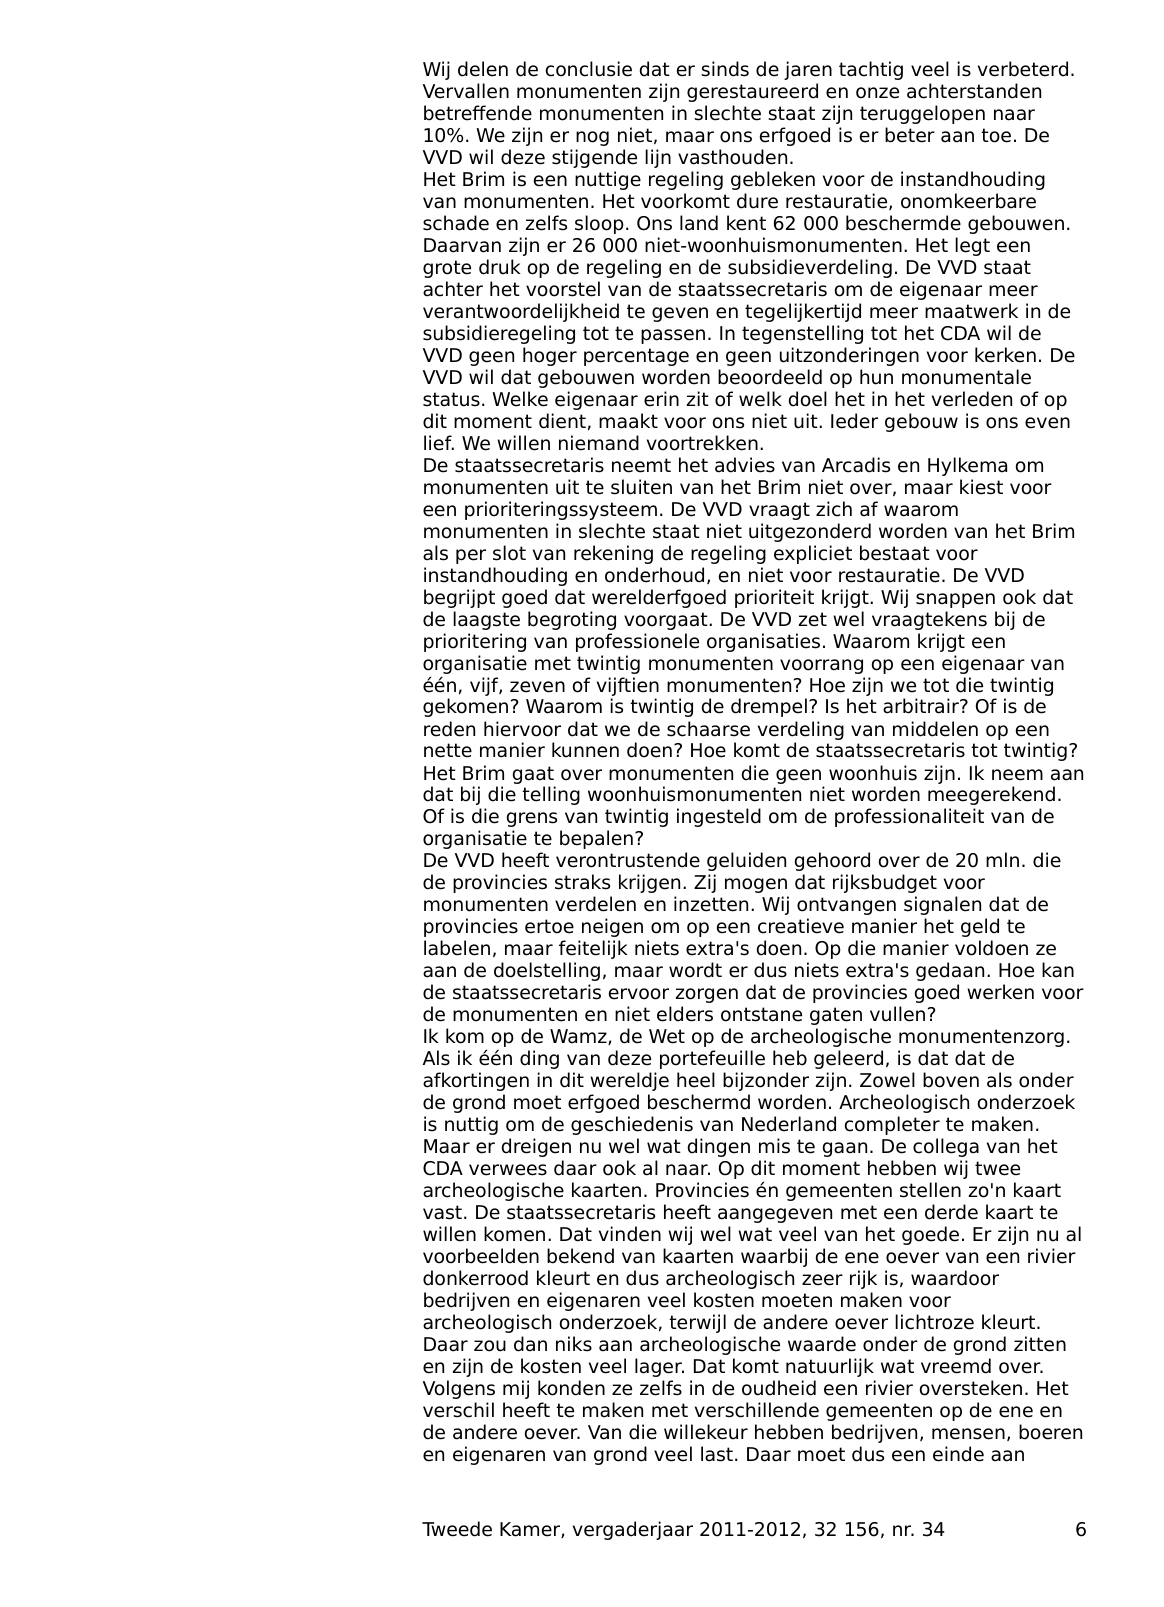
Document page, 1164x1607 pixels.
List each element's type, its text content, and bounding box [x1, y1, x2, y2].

text Het Brim gaat over monumenten die geen woonhuis zijn. Ik neem aan dat bij die telling woonhuismonumenten niet worden meegerekend. Of is die grens van twintig ingesteld om de professionaliteit van de organisatie te bepalen? [422, 762, 1087, 850]
text De VVD heeft verontrustende geluiden gehoord over de 20 mln. die de provincies straks krijgen. Zij mogen dat rijksbudget voor monumenten verdelen en inzetten. Wij ontvangen signalen dat de provincies ertoe neigen om op een creatieve manier het geld te labelen, maar feitelijk niets extra's doen. Op die manier voldoen ze aan de doelstelling, maar wordt er dus niets extra's gedaan. Hoe kan de staatssecretaris ervoor zorgen dat de provincies goed werken voor de monumenten en niet elders ontstane gaten vullen? [422, 850, 1087, 1026]
text De staatssecretaris neemt het advies van Arcadis en Hylkema om monumenten uit te sluiten van het Brim niet over, maar kiest voor een prioriteringssysteem. De VVD vraagt zich af waarom monumenten in slechte staat niet uitgezonderd worden van het Brim als per slot van rekening de regeling expliciet bestaat voor instandhouding en onderhoud, en niet voor restauratie. De VVD begrijpt goed dat werelderfgoed prioriteit krijgt. Wij snappen ook dat de laagste begroting voorgaat. De VVD zet wel vraagtekens bij de prioritering van professionele organisaties. Waarom krijgt een organisatie met twintig monumenten voorrang op een eigenaar van één, vijf, zeven of vijftien monumenten? Hoe zijn we tot die twintig gekomen? Waarom is twintig de drempel? Is het arbitrair? Of is de reden hiervoor dat we de schaarse verdeling van middelen op een nette manier kunnen doen? Hoe komt de staatssecretaris tot twintig? [422, 455, 1087, 762]
text Wij delen de conclusie dat er sinds de jaren tachtig veel is verbeterd. Vervallen monumenten zijn gerestaureerd en onze achterstanden betreffende monumenten in slechte staat zijn teruggelopen naar 10%. We zijn er nog niet, maar ons erfgoed is er beter aan toe. De VVD wil deze stijgende lijn vasthouden. [422, 59, 1087, 169]
text Ik kom op de Wamz, de Wet op de archeologische monumentenzorg. Als ik één ding van deze portefeuille heb geleerd, is dat dat de afkortingen in dit wereldje heel bijzonder zijn. Zowel boven als onder de grond moet erfgoed beschermd worden. Archeologisch onderzoek is nuttig om de geschiedenis van Nederland completer te maken. Maar er dreigen nu wel wat dingen mis te gaan. De collega van het CDA verwees daar ook al naar. Op dit moment hebben wij twee archeologische kaarten. Provincies én gemeenten stellen zo'n kaart vast. De staatssecretaris heeft aangegeven met een derde kaart te willen komen. Dat vinden wij wel wat veel van het goede. Er zijn nu al voorbeelden bekend van kaarten waarbij de ene oever van een rivier donkerrood kleurt en dus archeologisch zeer rijk is, waardoor bedrijven en eigenaren veel kosten moeten maken voor archeologisch onderzoek, terwijl de andere oever lichtroze kleurt. Daar zou dan niks aan archeologische waarde onder de grond zitten en zijn de kosten veel lager. Dat komt natuurlijk wat vreemd over. Volgens mij konden ze zelfs in de oudheid een rivier oversteken. Het verschil heeft te maken met verschillende gemeenten op de ene en de andere oever. Van die willekeur hebben bedrijven, mensen, boeren en eigenaren van grond veel last. Daar moet dus een einde aan [422, 1026, 1087, 1466]
text Het Brim is een nuttige regeling gebleken voor de instandhouding van monumenten. Het voorkomt dure restauratie, onomkeerbare schade en zelfs sloop. Ons land kent 62 000 beschermde gebouwen. Daarvan zijn er 26 000 niet-woonhuismonumenten. Het legt een grote druk op de regeling en de subsidieverdeling. De VVD staat achter het voorstel van de staatssecretaris om de eigenaar meer verantwoordelijkheid te geven en tegelijkertijd meer maatwerk in de subsidieregeling tot te passen. In tegenstelling tot het CDA wil de VVD geen hoger percentage en geen uitzonderingen voor kerken. De VVD wil dat gebouwen worden beoordeeld op hun monumentale status. Welke eigenaar erin zit of welk doel het in het verleden of op dit moment dient, maakt voor ons niet uit. Ieder gebouw is ons even lief. We willen niemand voortrekken. [422, 169, 1087, 455]
